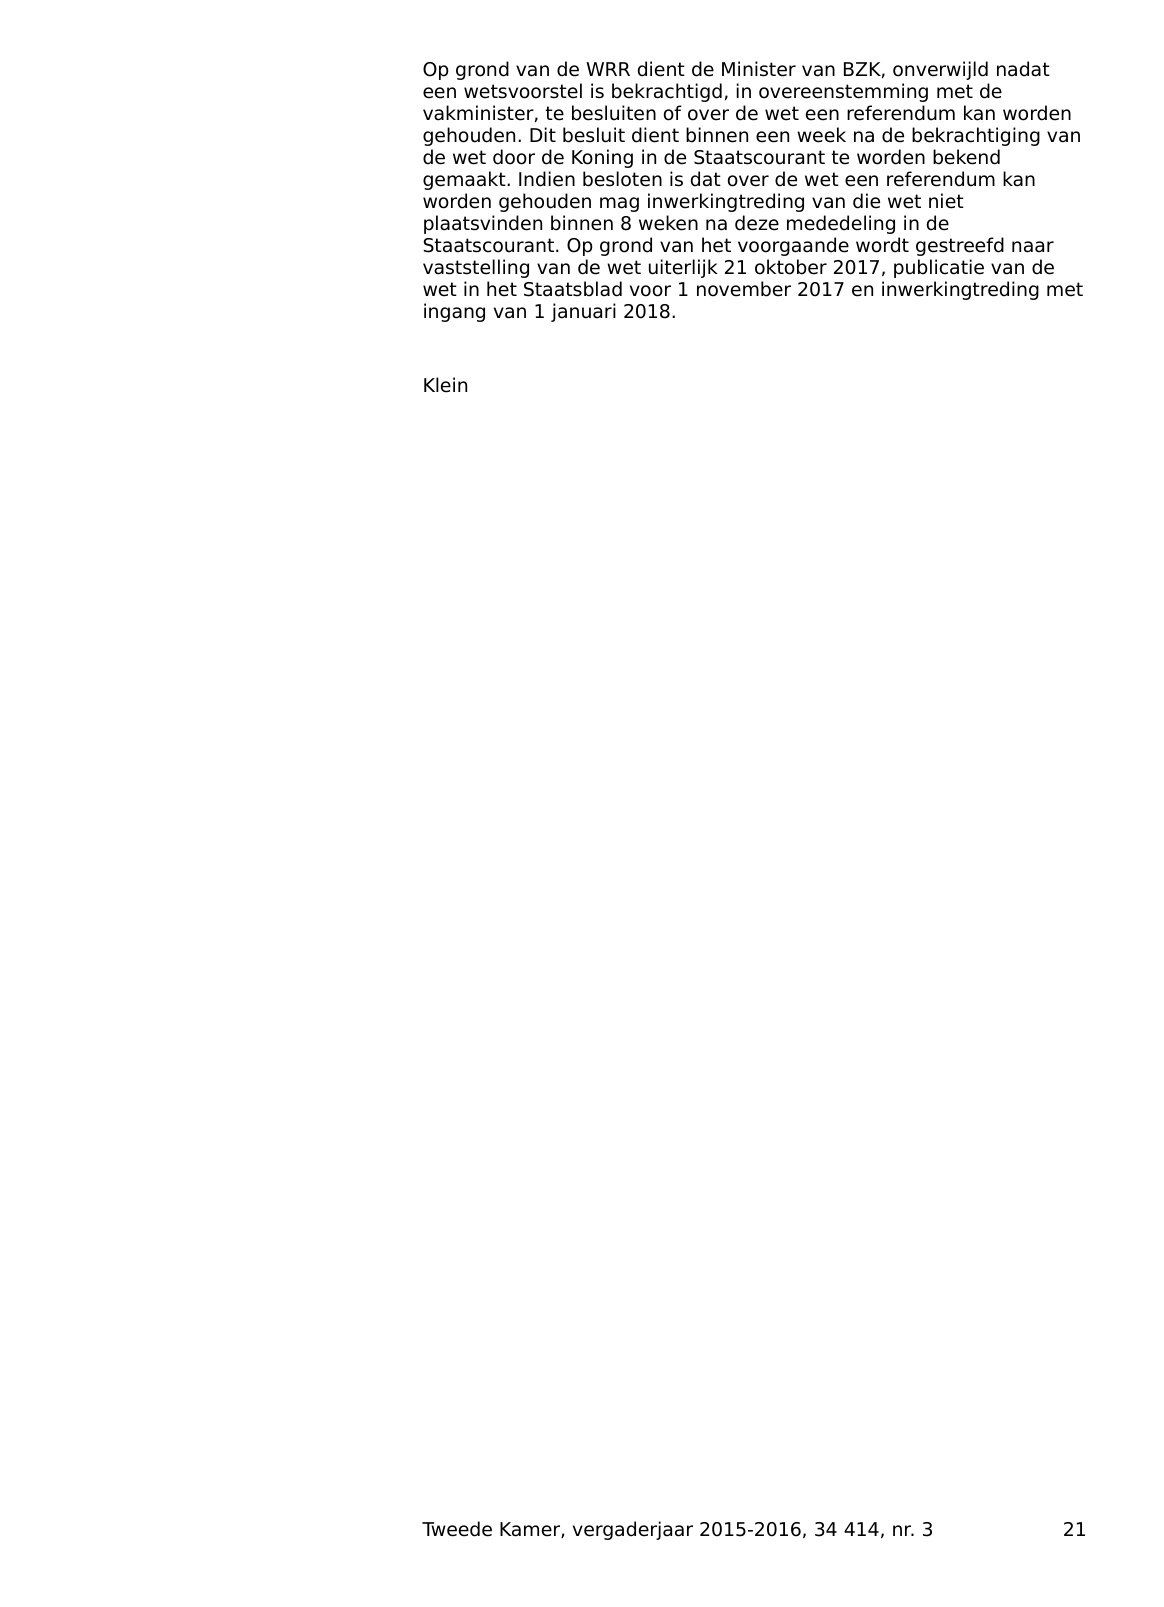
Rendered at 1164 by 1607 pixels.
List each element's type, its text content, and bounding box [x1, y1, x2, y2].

text Op grond van de WRR dient de Minister van BZK, onverwijld nadat een wetsvoorstel is bekrachtigd, in overeenstemming met de vakminister, te besluiten of over de wet een referendum kan worden gehouden. Dit besluit dient binnen een week na de bekrachtiging van de wet door de Koning in de Staatscourant te worden bekend gemaakt. Indien besloten is dat over de wet een referendum kan worden gehouden mag inwerkingtreding van die wet niet plaatsvinden binnen 8 weken na deze mededeling in de Staatscourant. Op grond van het voorgaande wordt gestreefd naar vaststelling van de wet uiterlijk 21 oktober 2017, publicatie van de wet in het Staatsblad voor 1 november 2017 en inwerkingtreding met ingang van 1 januari 2018. [422, 59, 1087, 323]
text Klein [422, 353, 1087, 397]
